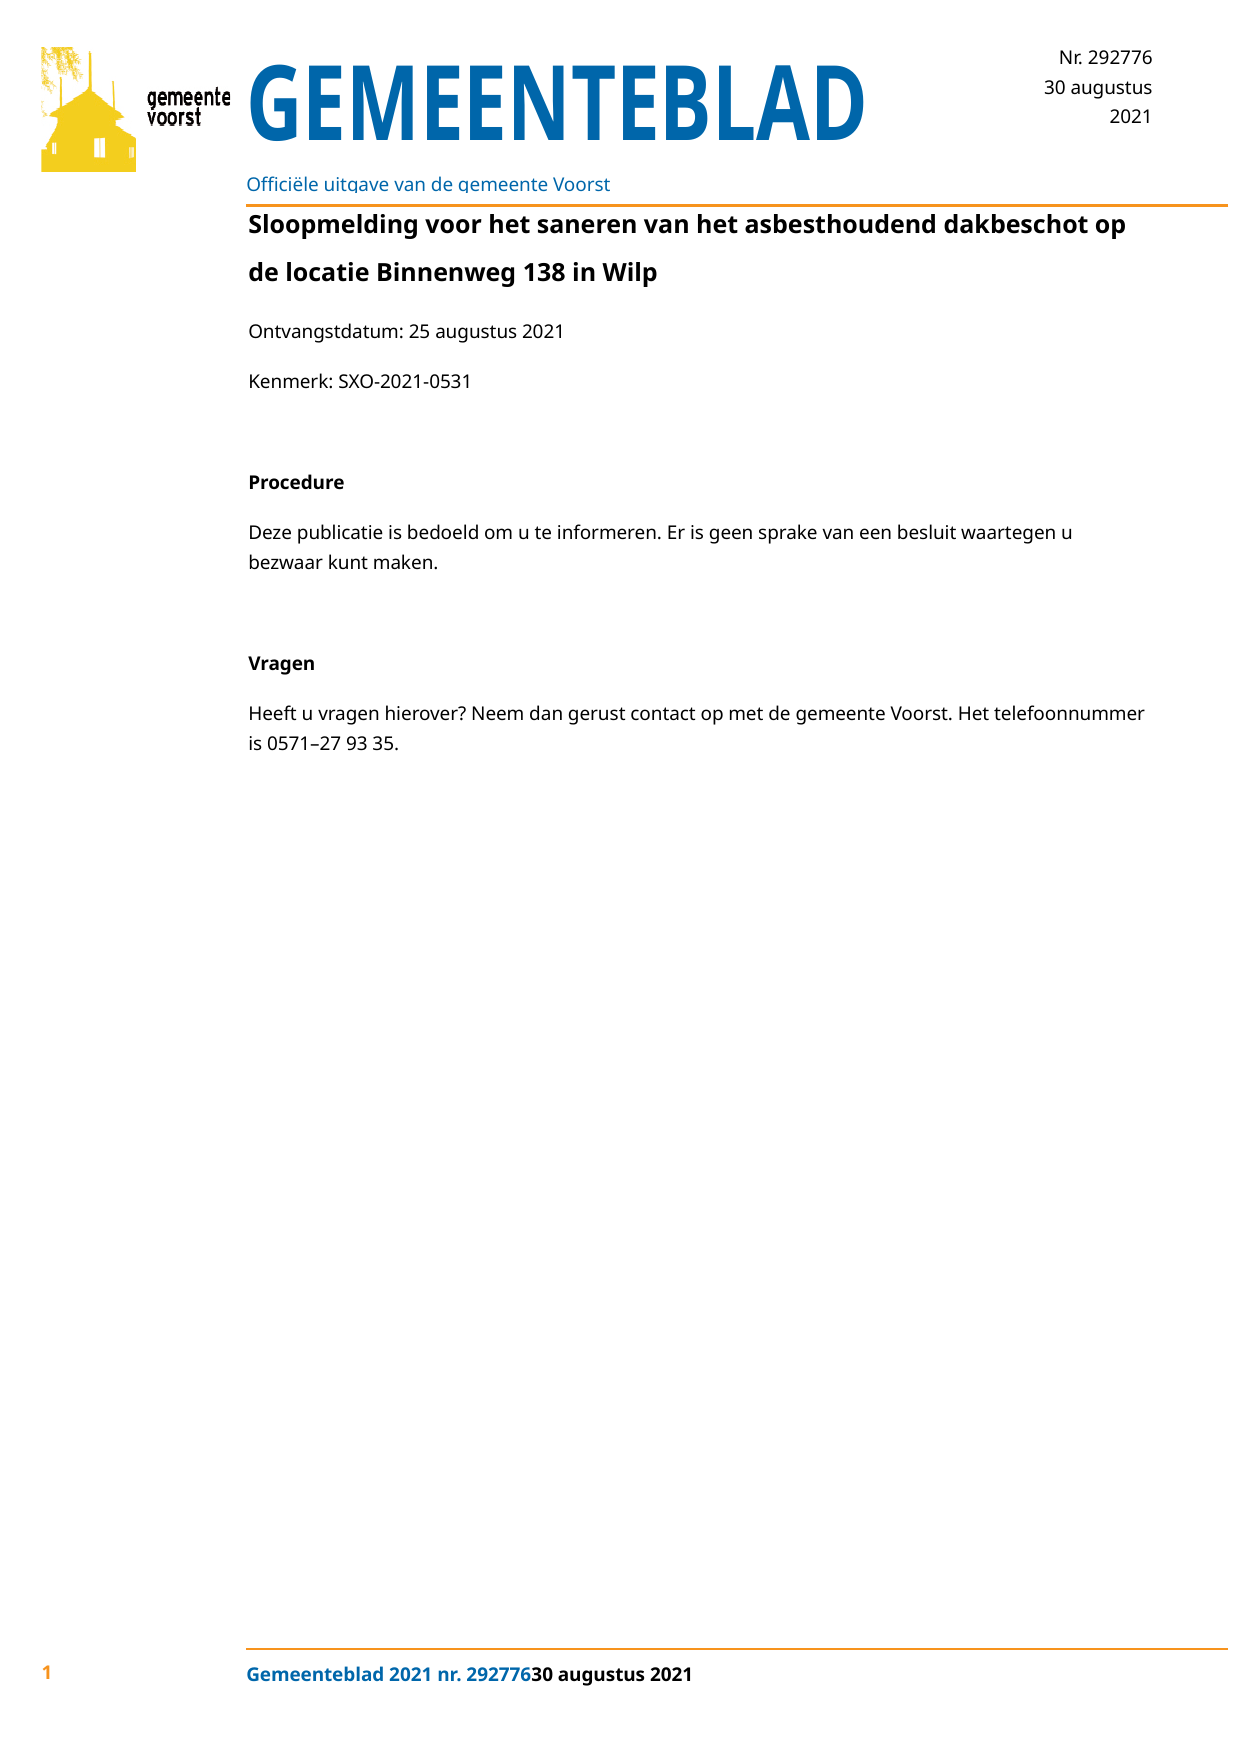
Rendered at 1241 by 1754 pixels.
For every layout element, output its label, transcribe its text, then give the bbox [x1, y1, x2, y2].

text Vragen [248, 650, 1152, 676]
text Kenmerk: SXO-2021-0531 [248, 368, 1152, 394]
text Heeft u vragen hierover? Neem dan gerust contact op met de gemeente Voorst. Het telefoonnummer is 0571–27 93 35. [248, 700, 1152, 756]
text Ontvangstdatum: 25 augustus 2021 [248, 318, 1152, 344]
picture [41, 47, 231, 172]
text Sloopmelding voor het saneren van het asbesthoudend dakbeschot op de locatie Binnenweg 138 in Wilp [248, 207, 1152, 288]
text Procedure [248, 469, 1152, 495]
text Deze publicatie is bedoeld om u te informeren. Er is geen sprake van een besluit waartegen u bezwaar kunt maken. [248, 519, 1152, 575]
